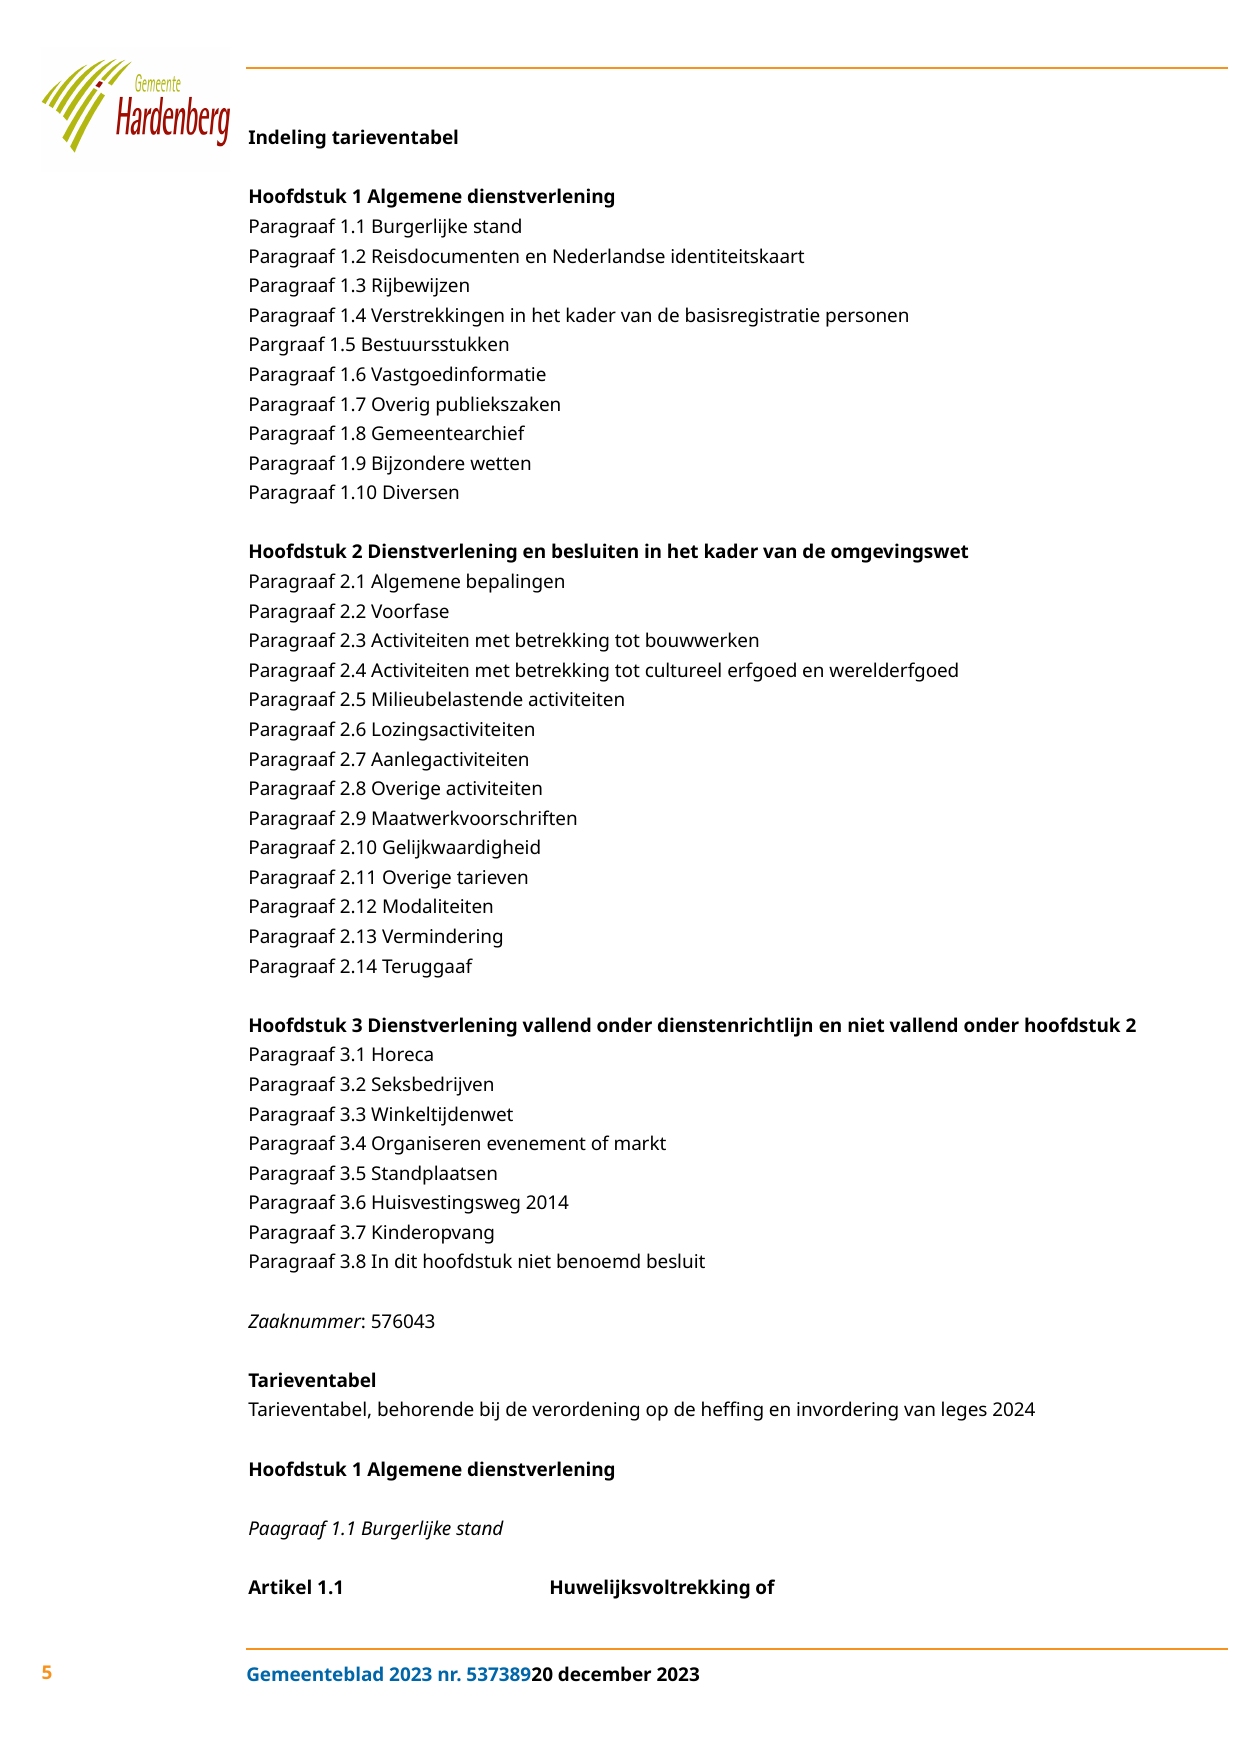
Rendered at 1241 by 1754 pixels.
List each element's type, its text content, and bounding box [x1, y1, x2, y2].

text Paragraaf 2.13 Vermindering [248, 923, 1152, 949]
table_header Artikel 1.1 [248, 1574, 549, 1600]
text Paragraaf 2.3 Activiteiten met betrekking tot bouwwerken [248, 627, 1152, 653]
text Pargraaf 1.5 Bestuursstukken [248, 332, 1152, 357]
text Paragraaf 1.1 Burgerlijke stand [248, 213, 1152, 239]
text Paragraaf 2.11 Overige tarieven [248, 864, 1152, 890]
text Paragraaf 1.4 Verstrekkingen in het kader van de basisregistratie personen [248, 302, 1152, 328]
text Paragraaf 3.4 Organiseren evenement of markt [248, 1130, 1152, 1156]
text Paragraaf 2.12 Modaliteiten [248, 894, 1152, 919]
text Paragraaf 2.9 Maatwerkvoorschriften [248, 805, 1152, 831]
text Paragraaf 2.10 Gelijkwaardigheid [248, 834, 1152, 860]
text Paragraaf 2.14 Teruggaaf [248, 953, 1152, 978]
text Paragraaf 3.1 Horeca [248, 1042, 1152, 1067]
text Paragraaf 3.6 Huisvestingsweg 2014 [248, 1189, 1152, 1215]
text Paragraaf 1.2 Reisdocumenten en Nederlandse identiteitskaart [248, 243, 1152, 268]
text Paagraaf 1.1 Burgerlijke stand [248, 1515, 1152, 1541]
text Paragraaf 1.9 Bijzondere wetten [248, 450, 1152, 476]
text Paragraaf 3.2 Seksbedrijven [248, 1071, 1152, 1097]
table_header Huwelijksvoltrekking of [549, 1574, 850, 1600]
text Paragraaf 1.10 Diversen [248, 479, 1152, 505]
text Paragraaf 2.5 Milieubelastende activiteiten [248, 687, 1152, 712]
text Paragraaf 3.8 In dit hoofdstuk niet benoemd besluit [248, 1249, 1152, 1274]
text Paragraaf 3.3 Winkeltijdenwet [248, 1101, 1152, 1126]
text Paragraaf 2.6 Lozingsactiviteiten [248, 716, 1152, 742]
text Hoofdstuk 2 Dienstverlening en besluiten in het kader van de omgevingswet [248, 539, 1152, 564]
picture [41, 47, 231, 172]
text Zaaknummer: 576043 [248, 1308, 1152, 1333]
text Paragraaf 3.5 Standplaatsen [248, 1160, 1152, 1186]
text Paragraaf 2.1 Algemene bepalingen [248, 568, 1152, 594]
text Tarieventabel, behorende bij de verordening op de heffing en invordering van leges 2024 [248, 1397, 1152, 1422]
text Indeling tarieventabel [248, 124, 1152, 150]
text Paragraaf 1.6 Vastgoedinformatie [248, 361, 1152, 387]
text Paragraaf 2.8 Overige activiteiten [248, 775, 1152, 801]
table_header [850, 1574, 1152, 1600]
text Hoofdstuk 3 Dienstverlening vallend onder dienstenrichtlijn en niet vallend onder hoofdstuk 2 [248, 1012, 1152, 1038]
text Hoofdstuk 1 Algemene dienstverlening [248, 1456, 1152, 1481]
text Hoofdstuk 1 Algemene dienstverlening [248, 184, 1152, 209]
text Paragraaf 3.7 Kinderopvang [248, 1219, 1152, 1245]
text Paragraaf 2.4 Activiteiten met betrekking tot cultureel erfgoed en werelderfgoed [248, 657, 1152, 683]
text Paragraaf 2.7 Aanlegactiviteiten [248, 746, 1152, 771]
text Paragraaf 1.8 Gemeentearchief [248, 420, 1152, 446]
text Paragraaf 2.2 Voorfase [248, 598, 1152, 623]
text Tarieventabel [248, 1367, 1152, 1393]
text Paragraaf 1.3 Rijbewijzen [248, 272, 1152, 298]
text Paragraaf 1.7 Overig publiekszaken [248, 391, 1152, 416]
